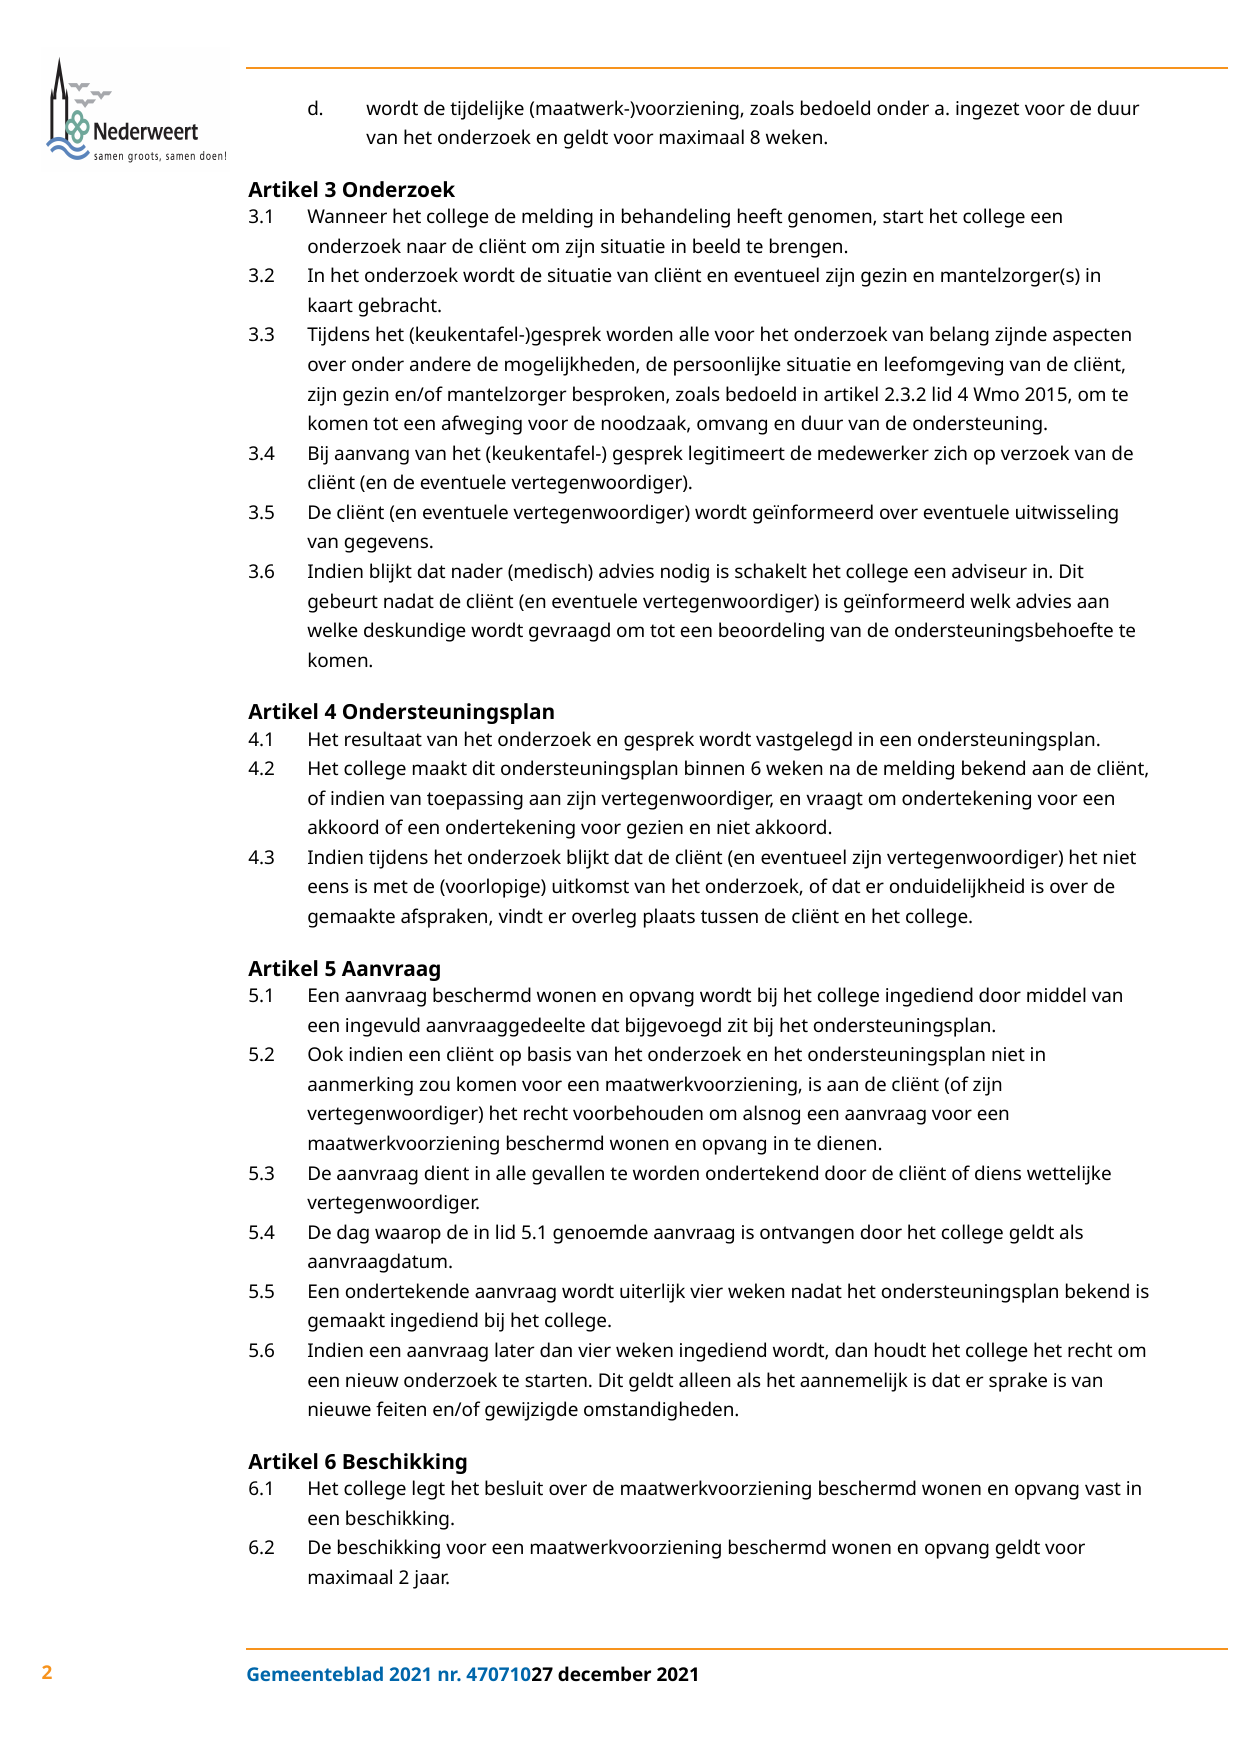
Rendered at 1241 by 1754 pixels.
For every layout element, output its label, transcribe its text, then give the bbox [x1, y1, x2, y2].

list Een aanvraag beschermd wonen en opvang wordt bij het college ingediend door middel van een ingevuld aanvraaggedeelte dat bijgevoegd zit bij het ondersteuningsplan. [248, 982, 1152, 1037]
list Tijdens het (keukentafel-)gesprek worden alle voor het onderzoek van belang zijnde aspecten over onder andere de mogelijkheden, de persoonlijke situatie en leefomgeving van de cliënt, zijn gezin en/of mantelzorger besproken, zoals bedoeld in artikel 2.3.2 lid 4 Wmo 2015, om te komen tot een afweging voor de noodzaak, omvang en duur van de ondersteuning. [248, 322, 1152, 436]
text Artikel 6 Beschikking [248, 1447, 1152, 1475]
list Ook indien een cliënt op basis van het onderzoek en het ondersteuningsplan niet in aanmerking zou komen voor een maatwerkvoorziening, is aan de cliënt (of zijn vertegenwoordiger) het recht voorbehouden om alsnog een aanvraag voor een maatwerkvoorziening beschermd wonen en opvang in te dienen. [248, 1041, 1152, 1156]
list In het onderzoek wordt de situatie van cliënt en eventueel zijn gezin en mantelzorger(s) in kaart gebracht. [248, 262, 1152, 318]
list De dag waarop de in lid 5.1 genoemde aanvraag is ontvangen door het college geldt als aanvraagdatum. [248, 1219, 1152, 1274]
list Indien tijdens het onderzoek blijkt dat de cliënt (en eventueel zijn vertegenwoordiger) het niet eens is met de (voorlopige) uitkomst van het onderzoek, of dat er onduidelijkheid is over de gemaakte afspraken, vindt er overleg plaats tussen de cliënt en het college. [248, 844, 1152, 929]
text Artikel 4 Ondersteuningsplan [248, 697, 1152, 726]
list wordt de tijdelijke (maatwerk-)voorziening, zoals bedoeld onder a. ingezet voor de duur van het onderzoek en geldt voor maximaal 8 weken. [307, 95, 1152, 150]
list Het resultaat van het onderzoek en gesprek wordt vastgelegd in een ondersteuningsplan. [248, 726, 1152, 752]
list Indien blijkt dat nader (medisch) advies nodig is schakelt het college een adviseur in. Dit gebeurt nadat de cliënt (en eventuele vertegenwoordiger) is geïnformeerd welk advies aan welke deskundige wordt gevraagd om tot een beoordeling van de ondersteuningsbehoefte te komen. [248, 558, 1152, 673]
list De beschikking voor een maatwerkvoorziening beschermd wonen en opvang geldt voor maximaal 2 jaar. [248, 1534, 1152, 1590]
picture [41, 47, 231, 172]
text Artikel 5 Aanvraag [248, 954, 1152, 982]
list Wanneer het college de melding in behandeling heeft genomen, start het college een onderzoek naar de cliënt om zijn situatie in beeld te brengen. [248, 203, 1152, 258]
list Indien een aanvraag later dan vier weken ingediend wordt, dan houdt het college het recht om een nieuw onderzoek te starten. Dit geldt alleen als het aannemelijk is dat er sprake is van nieuwe feiten en/of gewijzigde omstandigheden. [248, 1337, 1152, 1422]
list Het college maakt dit ondersteuningsplan binnen 6 weken na de melding bekend aan de cliënt, of indien van toepassing aan zijn vertegenwoordiger, en vraagt om ondertekening voor een akkoord of een ondertekening voor gezien en niet akkoord. [248, 755, 1152, 840]
list Bij aanvang van het (keukentafel-) gesprek legitimeert de medewerker zich op verzoek van de cliënt (en de eventuele vertegenwoordiger). [248, 440, 1152, 495]
list De aanvraag dient in alle gevallen te worden ondertekend door de cliënt of diens wettelijke vertegenwoordiger. [248, 1160, 1152, 1215]
list Het college legt het besluit over de maatwerkvoorziening beschermd wonen en opvang vast in een beschikking. [248, 1475, 1152, 1531]
list De cliënt (en eventuele vertegenwoordiger) wordt geïnformeerd over eventuele uitwisseling van gegevens. [248, 499, 1152, 554]
list Een ondertekende aanvraag wordt uiterlijk vier weken nadat het ondersteuningsplan bekend is gemaakt ingediend bij het college. [248, 1278, 1152, 1333]
text Artikel 3 Onderzoek [248, 175, 1152, 203]
